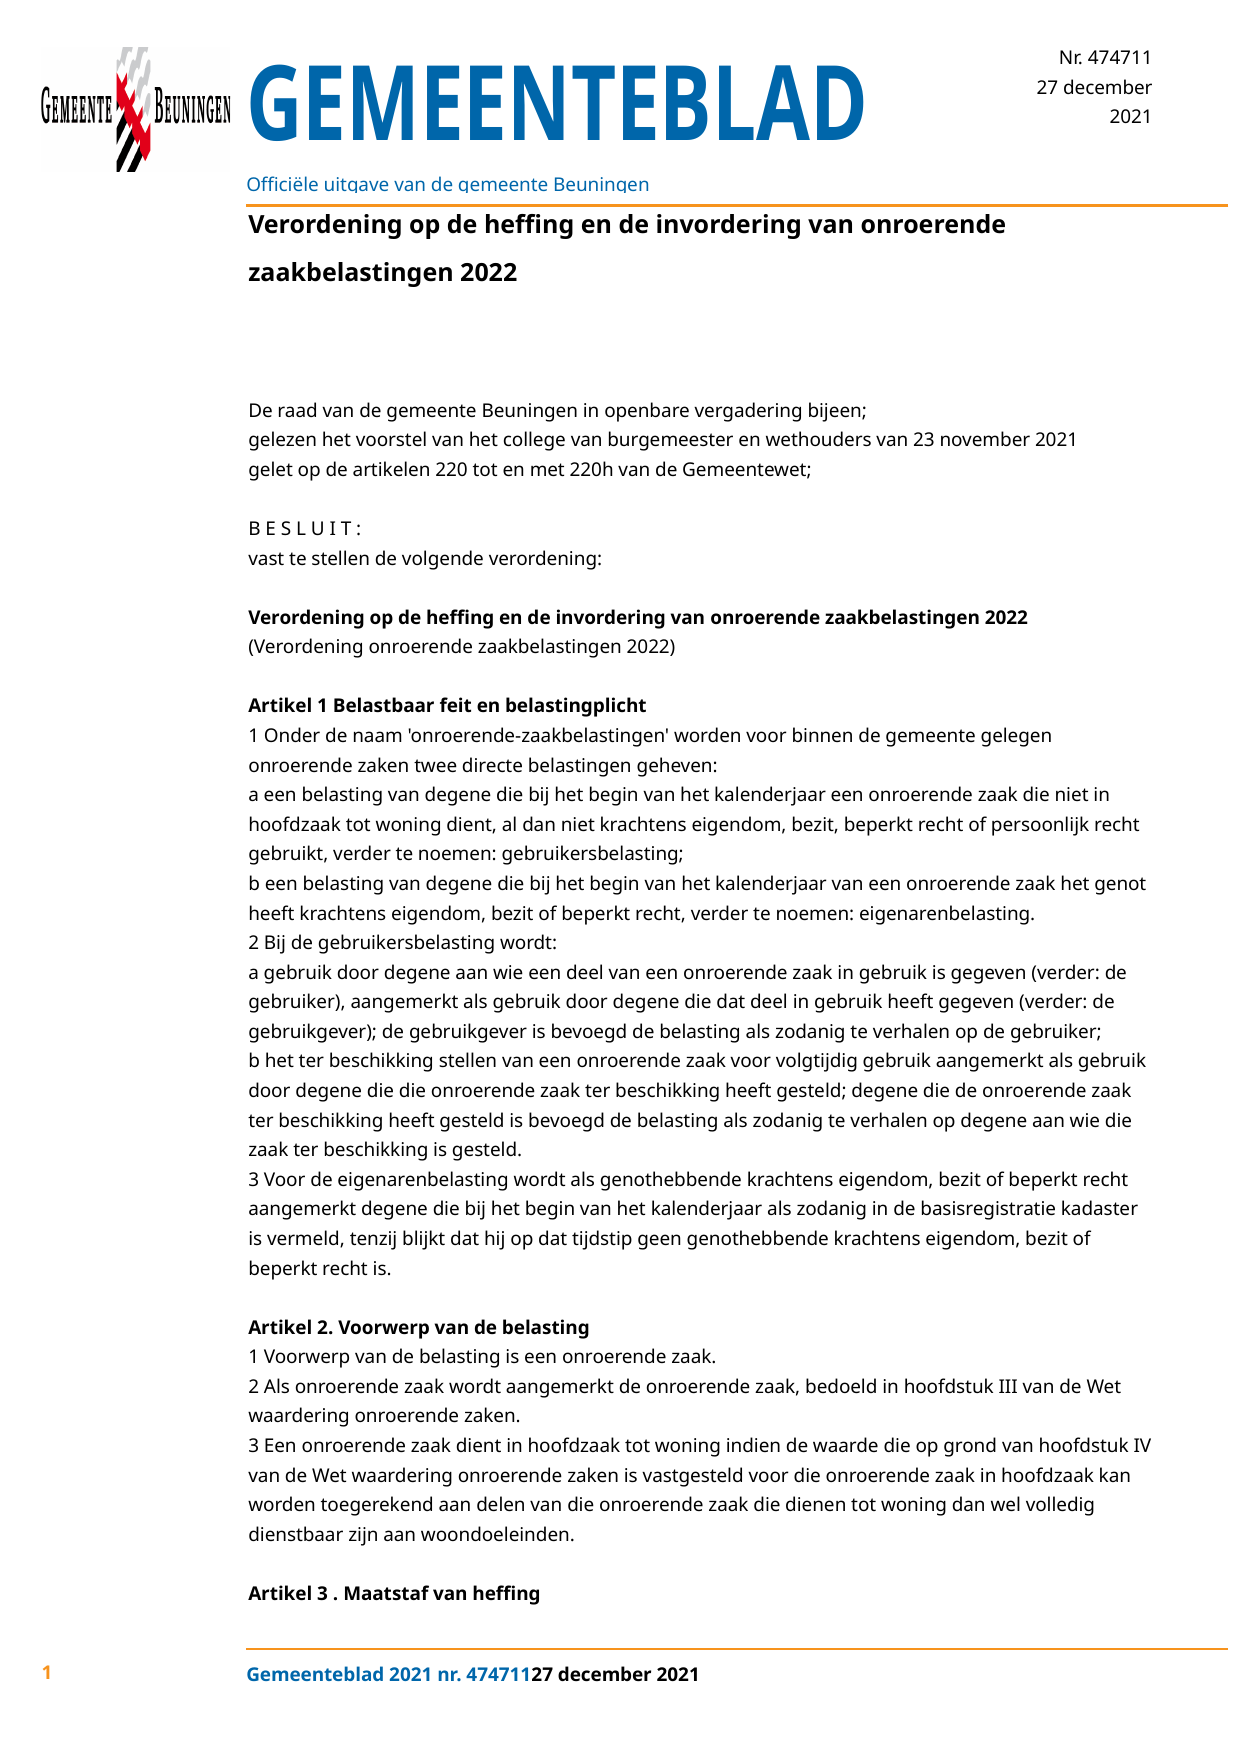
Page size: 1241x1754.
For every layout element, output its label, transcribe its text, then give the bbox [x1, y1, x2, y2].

text De raad van de gemeente Beuningen in openbare vergadering bijeen; [248, 397, 1152, 422]
picture [41, 47, 231, 172]
text Verordening op de heffing en de invordering van onroerende zaakbelastingen 2022 [248, 604, 1152, 629]
text b een belasting van degene die bij het begin van het kalenderjaar van een onroerende zaak het genot heeft krachtens eigendom, bezit of beperkt recht, verder te noemen: eigenarenbelasting. [248, 870, 1152, 925]
text Artikel 1 Belastbaar feit en belastingplicht [248, 693, 1152, 718]
text Verordening op de heffing en de invordering van onroerende zaakbelastingen 2022 [248, 207, 1152, 288]
text b het ter beschikking stellen van een onroerende zaak voor volgtijdig gebruik aangemerkt als gebruik door degene die die onroerende zaak ter beschikking heeft gesteld; degene die de onroerende zaak ter beschikking heeft gesteld is bevoegd de belasting als zodanig te verhalen op degene aan wie die zaak ter beschikking is gesteld. [248, 1048, 1152, 1162]
text a een belasting van degene die bij het begin van het kalenderjaar een onroerende zaak die niet in hoofdzaak tot woning dient, al dan niet krachtens eigendom, bezit, beperkt recht of persoonlijk recht gebruikt, verder te noemen: gebruikersbelasting; [248, 781, 1152, 866]
text 3 Een onroerende zaak dient in hoofdzaak tot woning indien de waarde die op grond van hoofdstuk IV van de Wet waardering onroerende zaken is vastgesteld voor die onroerende zaak in hoofdzaak kan worden toegerekend aan delen van die onroerende zaak die dienen tot woning dan wel volledig dienstbaar zijn aan woondoeleinden. [248, 1432, 1152, 1547]
text vast te stellen de volgende verordening: [248, 545, 1152, 570]
text a gebruik door degene aan wie een deel van een onroerende zaak in gebruik is gegeven (verder: de gebruiker), aangemerkt als gebruik door degene die dat deel in gebruik heeft gegeven (verder: de gebruikgever); de gebruikgever is bevoegd de belasting als zodanig te verhalen op de gebruiker; [248, 959, 1152, 1044]
text B E S L U I T : [248, 515, 1152, 541]
text Artikel 3 . Maatstaf van heffing [248, 1580, 1152, 1606]
text gelet op de artikelen 220 tot en met 220h van de Gemeentewet; [248, 456, 1152, 482]
text 3 Voor de eigenarenbelasting wordt als genothebbende krachtens eigendom, bezit of beperkt recht aangemerkt degene die bij het begin van het kalenderjaar als zodanig in de basisregistratie kadaster is vermeld, tenzij blijkt dat hij op dat tijdstip geen genothebbende krachtens eigendom, bezit of beperkt recht is. [248, 1166, 1152, 1280]
text 1 Onder de naam 'onroerende-zaakbelastingen' worden voor binnen de gemeente gelegen onroerende zaken twee directe belastingen geheven: [248, 722, 1152, 777]
text gelezen het voorstel van het college van burgemeester en wethouders van 23 november 2021 [248, 426, 1152, 452]
text Artikel 2. Voorwerp van de belasting [248, 1314, 1152, 1339]
text 2 Als onroerende zaak wordt aangemerkt de onroerende zaak, bedoeld in hoofdstuk III van de Wet waardering onroerende zaken. [248, 1373, 1152, 1428]
text 2 Bij de gebruikersbelasting wordt: [248, 929, 1152, 955]
text 1 Voorwerp van de belasting is een onroerende zaak. [248, 1343, 1152, 1369]
text (Verordening onroerende zaakbelastingen 2022) [248, 633, 1152, 659]
